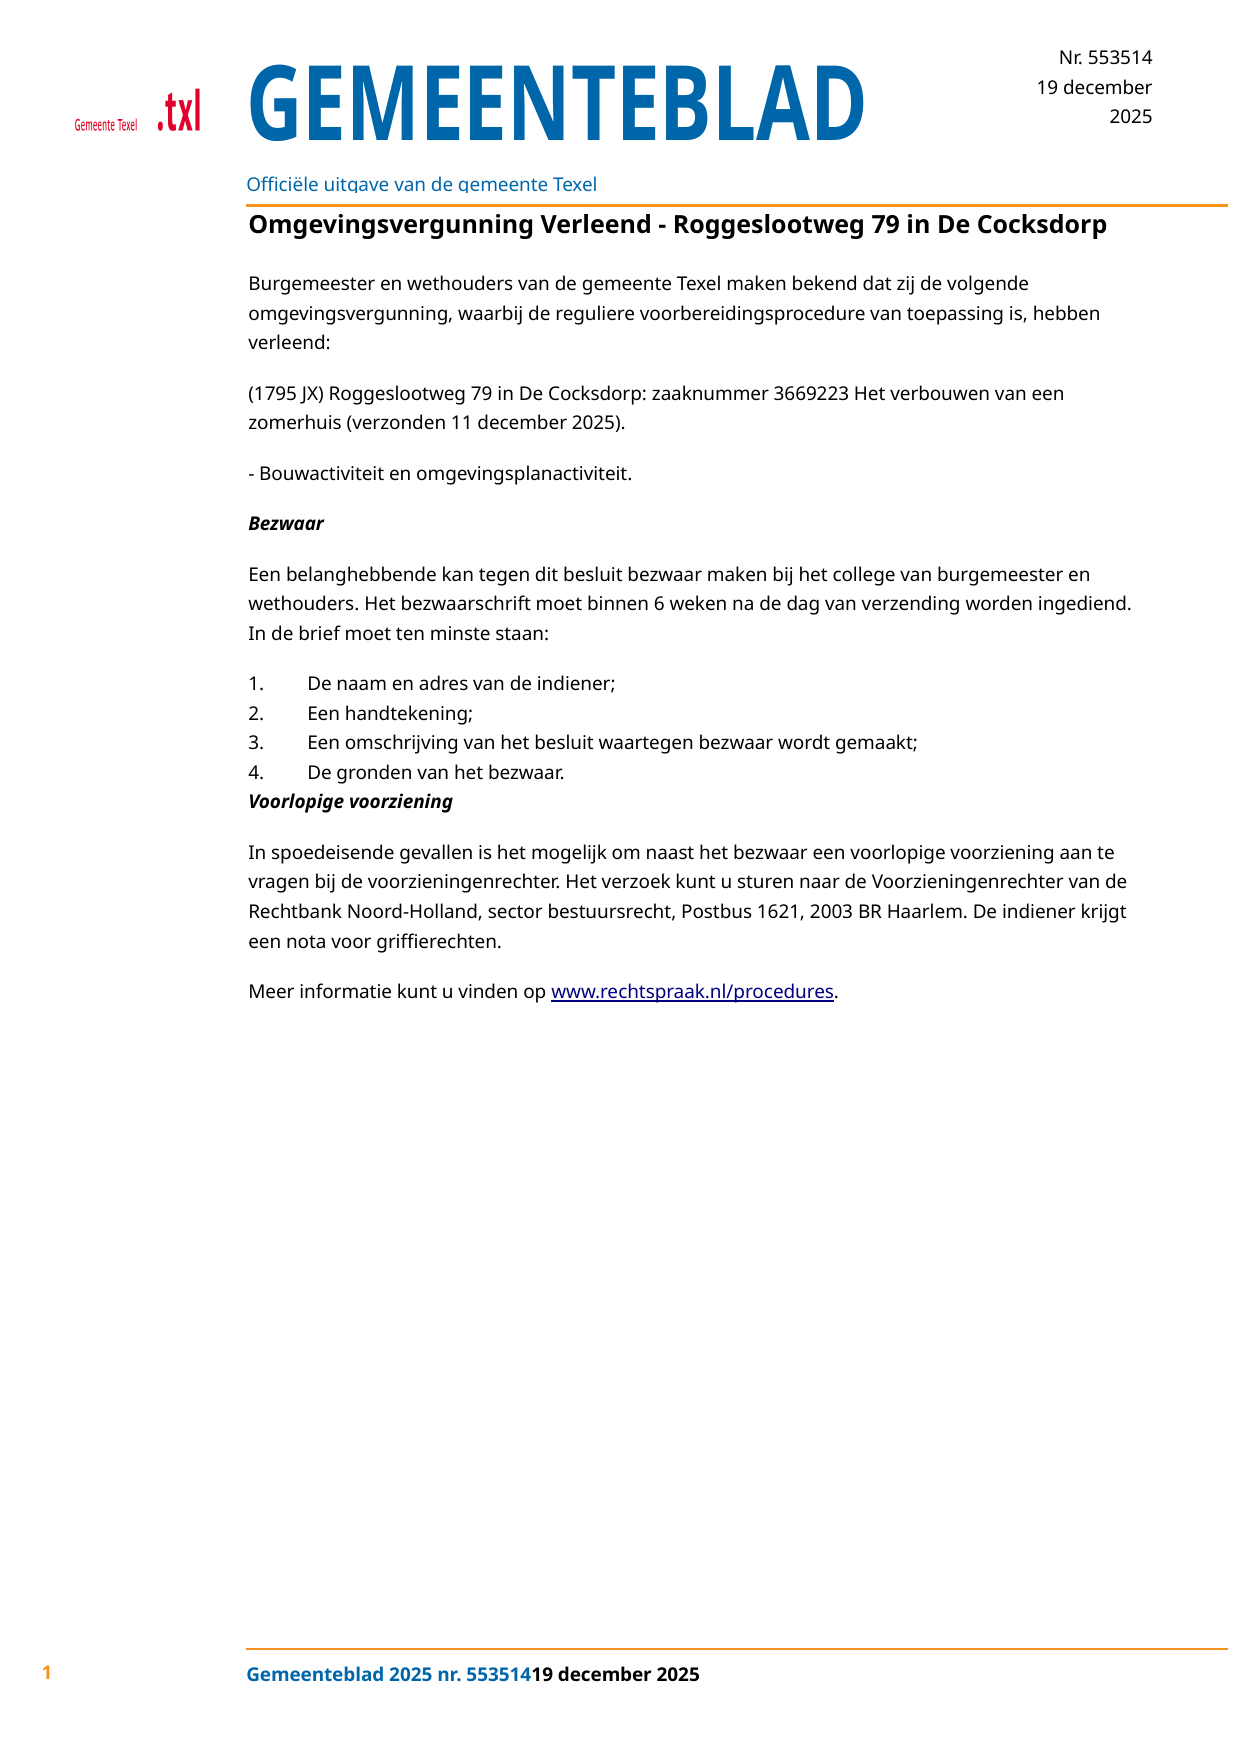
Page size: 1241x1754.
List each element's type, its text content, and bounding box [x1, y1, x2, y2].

list Een handtekening; [248, 700, 1152, 726]
list Een omschrijving van het besluit waartegen bezwaar wordt gemaakt; [248, 729, 1152, 755]
list De naam en adres van de indiener; [248, 670, 1152, 696]
text Bezwaar [248, 510, 1152, 536]
text Meer informatie kunt u vinden op www.rechtspraak.nl/procedures. [248, 978, 1152, 1004]
text (1795 JX) Roggeslootweg 79 in De Cocksdorp: zaaknummer 3669223 Het verbouwen van een zomerhuis (verzonden 11 december 2025). [248, 380, 1152, 435]
picture [41, 47, 231, 172]
text Een belanghebbende kan tegen dit besluit bezwaar maken bij het college van burgemeester en wethouders. Het bezwaarschrift moet binnen 6 weken na de dag van verzending worden ingediend. In de brief moet ten minste staan: [248, 561, 1152, 646]
text Voorlopige voorziening [248, 789, 1152, 814]
text Burgemeester en wethouders van de gemeente Texel maken bekend dat zij de volgende omgevingsvergunning, waarbij de reguliere voorbereidingsprocedure van toepassing is, hebben verleend: [248, 270, 1152, 355]
text Omgevingsvergunning Verleend - Roggeslootweg 79 in De Cocksdorp [248, 207, 1152, 241]
text - Bouwactiviteit en omgevingsplanactiviteit. [248, 460, 1152, 486]
text In spoedeisende gevallen is het mogelijk om naast het bezwaar een voorlopige voorziening aan te vragen bij de voorzieningenrechter. Het verzoek kunt u sturen naar de Voorzieningenrechter van de Rechtbank Noord-Holland, sector bestuursrecht, Postbus 1621, 2003 BR Haarlem. De indiener krijgt een nota voor griffierechten. [248, 839, 1152, 953]
list De gronden van het bezwaar. [248, 759, 1152, 785]
